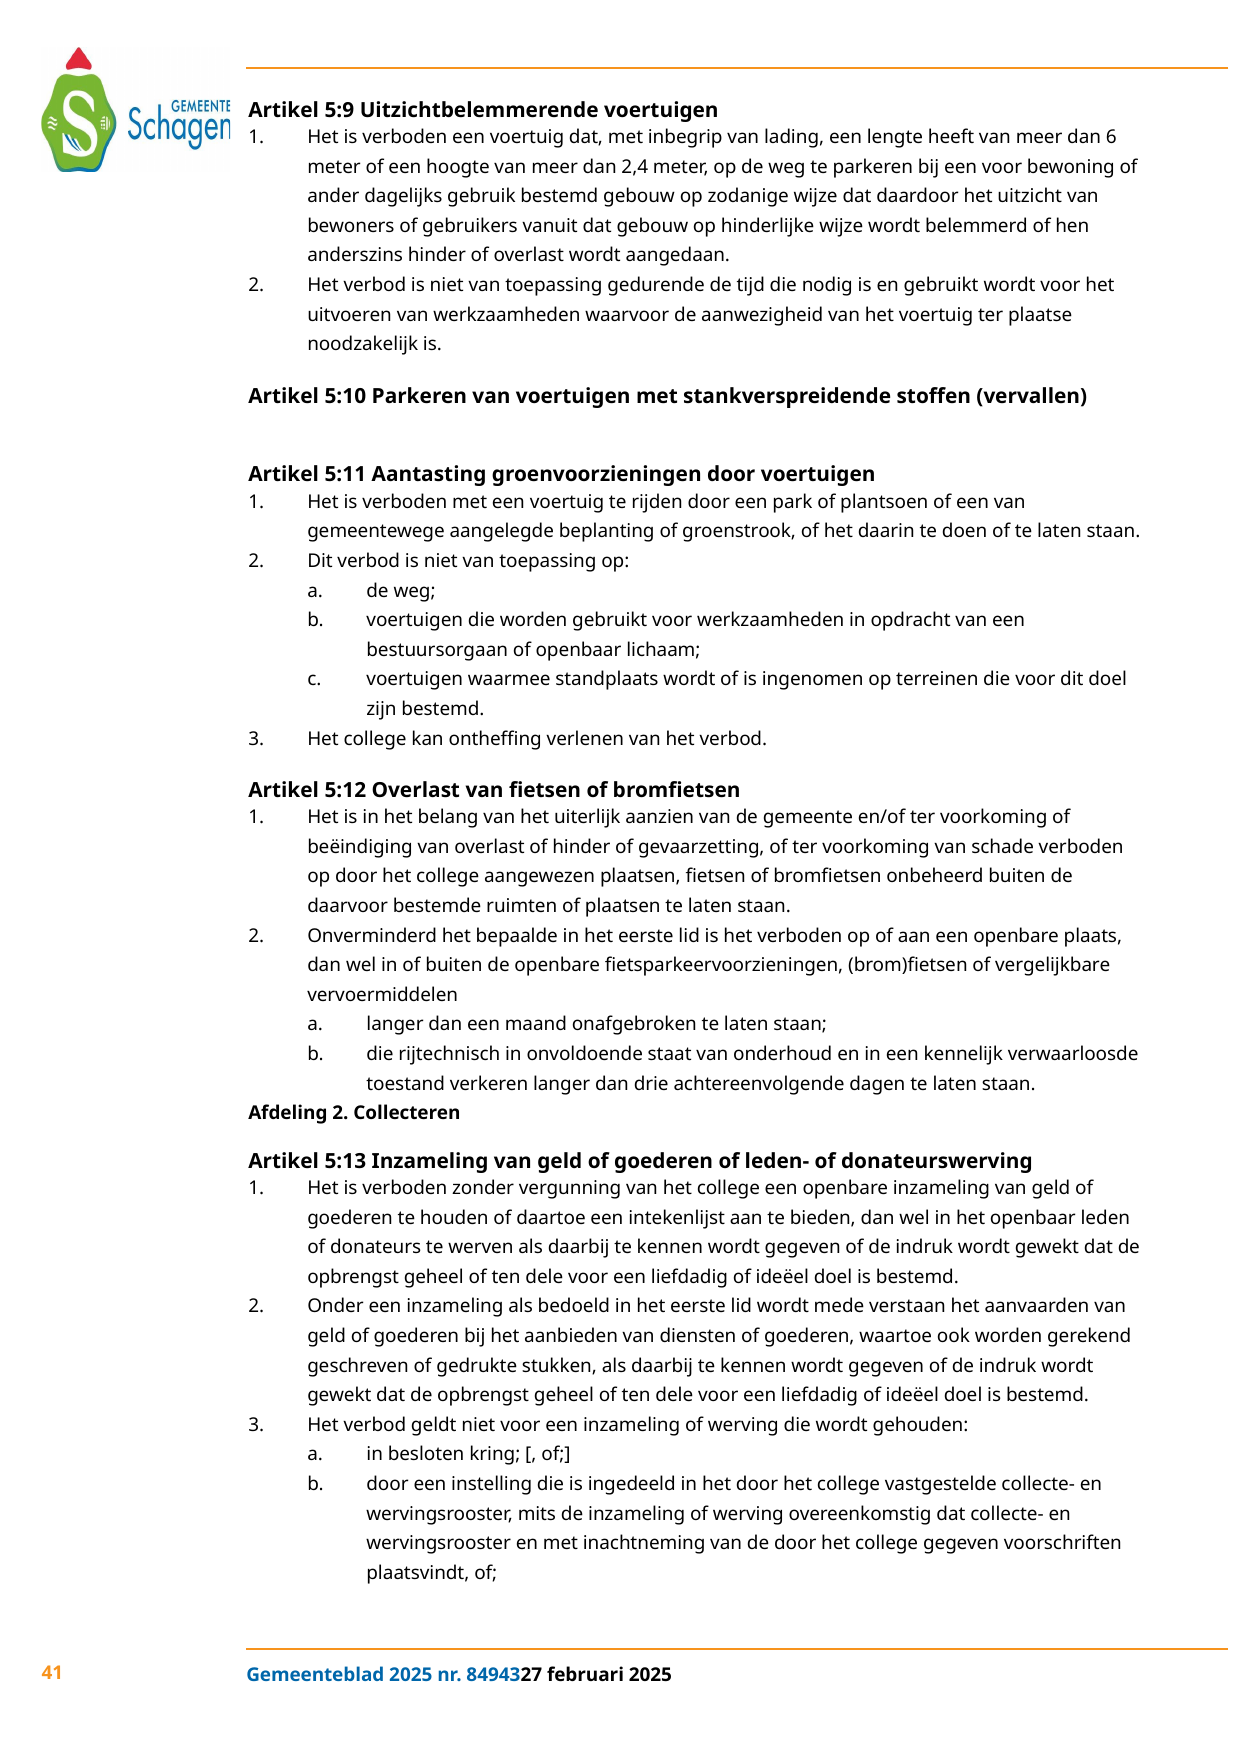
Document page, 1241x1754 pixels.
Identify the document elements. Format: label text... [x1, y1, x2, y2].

list Het verbod is niet van toepassing gedurende de tijd die nodig is en gebruikt wordt voor het uitvoeren van werkzaamheden waarvoor de aanwezigheid van het voertuig ter plaatse noodzakelijk is. [248, 271, 1152, 356]
text Afdeling 2. Collecteren [248, 1099, 1152, 1125]
text Artikel 5:12 Overlast van fietsen of bromfietsen [248, 775, 1152, 803]
list Onverminderd het bepaalde in het eerste lid is het verboden op of aan een openbare plaats, dan wel in of buiten de openbare fietsparkeervoorzieningen, (brom)fietsen of vergelijkbare vervoermiddelen [248, 922, 1152, 1007]
list Het college kan ontheffing verlenen van het verbod. [248, 725, 1152, 750]
list in besloten kring; [, of;] [307, 1441, 1152, 1466]
text Artikel 5:10 Parkeren van voertuigen met stankverspreidende stoffen (vervallen) [248, 381, 1152, 409]
list Onder een inzameling als bedoeld in het eerste lid wordt mede verstaan het aanvaarden van geld of goederen bij het aanbieden van diensten of goederen, waartoe ook worden gerekend geschreven of gedrukte stukken, als daarbij te kennen wordt gegeven of de indruk wordt gewekt dat de opbrengst geheel of ten dele voor een liefdadig of ideëel doel is bestemd. [248, 1293, 1152, 1407]
list voertuigen die worden gebruikt voor werkzaamheden in opdracht van een bestuursorgaan of openbaar lichaam; [307, 606, 1152, 662]
text Artikel 5:9 Uitzichtbelemmerende voertuigen [248, 95, 1152, 123]
list Het is verboden zonder vergunning van het college een openbare inzameling van geld of goederen te houden of daartoe een intekenlijst aan te bieden, dan wel in het openbaar leden of donateurs te werven als daarbij te kennen wordt gegeven of de indruk wordt gewekt dat de opbrengst geheel of ten dele voor een liefdadig of ideëel doel is bestemd. [248, 1174, 1152, 1289]
list voertuigen waarmee standplaats wordt of is ingenomen op terreinen die voor dit doel zijn bestemd. [307, 666, 1152, 721]
list Het is in het belang van het uiterlijk aanzien van de gemeente en/of ter voorkoming of beëindiging van overlast of hinder of gevaarzetting, of ter voorkoming van schade verboden op door het college aangewezen plaatsen, fietsen of bromfietsen onbeheerd buiten de daarvoor bestemde ruimten of plaatsen te laten staan. [248, 803, 1152, 918]
text Artikel 5:11 Aantasting groenvoorzieningen door voertuigen [248, 459, 1152, 488]
picture [41, 47, 231, 172]
list door een instelling die is ingedeeld in het door het college vastgestelde collecte- en wervingsrooster, mits de inzameling of werving overeenkomstig dat collecte- en wervingsrooster en met inachtneming van de door het college gegeven voorschriften plaatsvindt, of; [307, 1470, 1152, 1585]
list die rijtechnisch in onvoldoende staat van onderhoud en in een kennelijk verwaarloosde toestand verkeren langer dan drie achtereenvolgende dagen te laten staan. [307, 1040, 1152, 1096]
list Het verbod geldt niet voor een inzameling of werving die wordt gehouden: [248, 1411, 1152, 1437]
list Het is verboden met een voertuig te rijden door een park of plantsoen of een van gemeentewege aangelegde beplanting of groenstrook, of het daarin te doen of te laten staan. [248, 488, 1152, 543]
list Het is verboden een voertuig dat, met inbegrip van lading, een lengte heeft van meer dan 6 meter of een hoogte van meer dan 2,4 meter, op de weg te parkeren bij een voor bewoning of ander dagelijks gebruik bestemd gebouw op zodanige wijze dat daardoor het uitzicht van bewoners of gebruikers vanuit dat gebouw op hinderlijke wijze wordt belemmerd of hen anderszins hinder of overlast wordt aangedaan. [248, 123, 1152, 267]
list langer dan een maand onafgebroken te laten staan; [307, 1011, 1152, 1036]
list Dit verbod is niet van toepassing op: [248, 547, 1152, 573]
text Artikel 5:13 Inzameling van geld of goederen of leden- of donateurswerving [248, 1146, 1152, 1174]
list de weg; [307, 577, 1152, 602]
